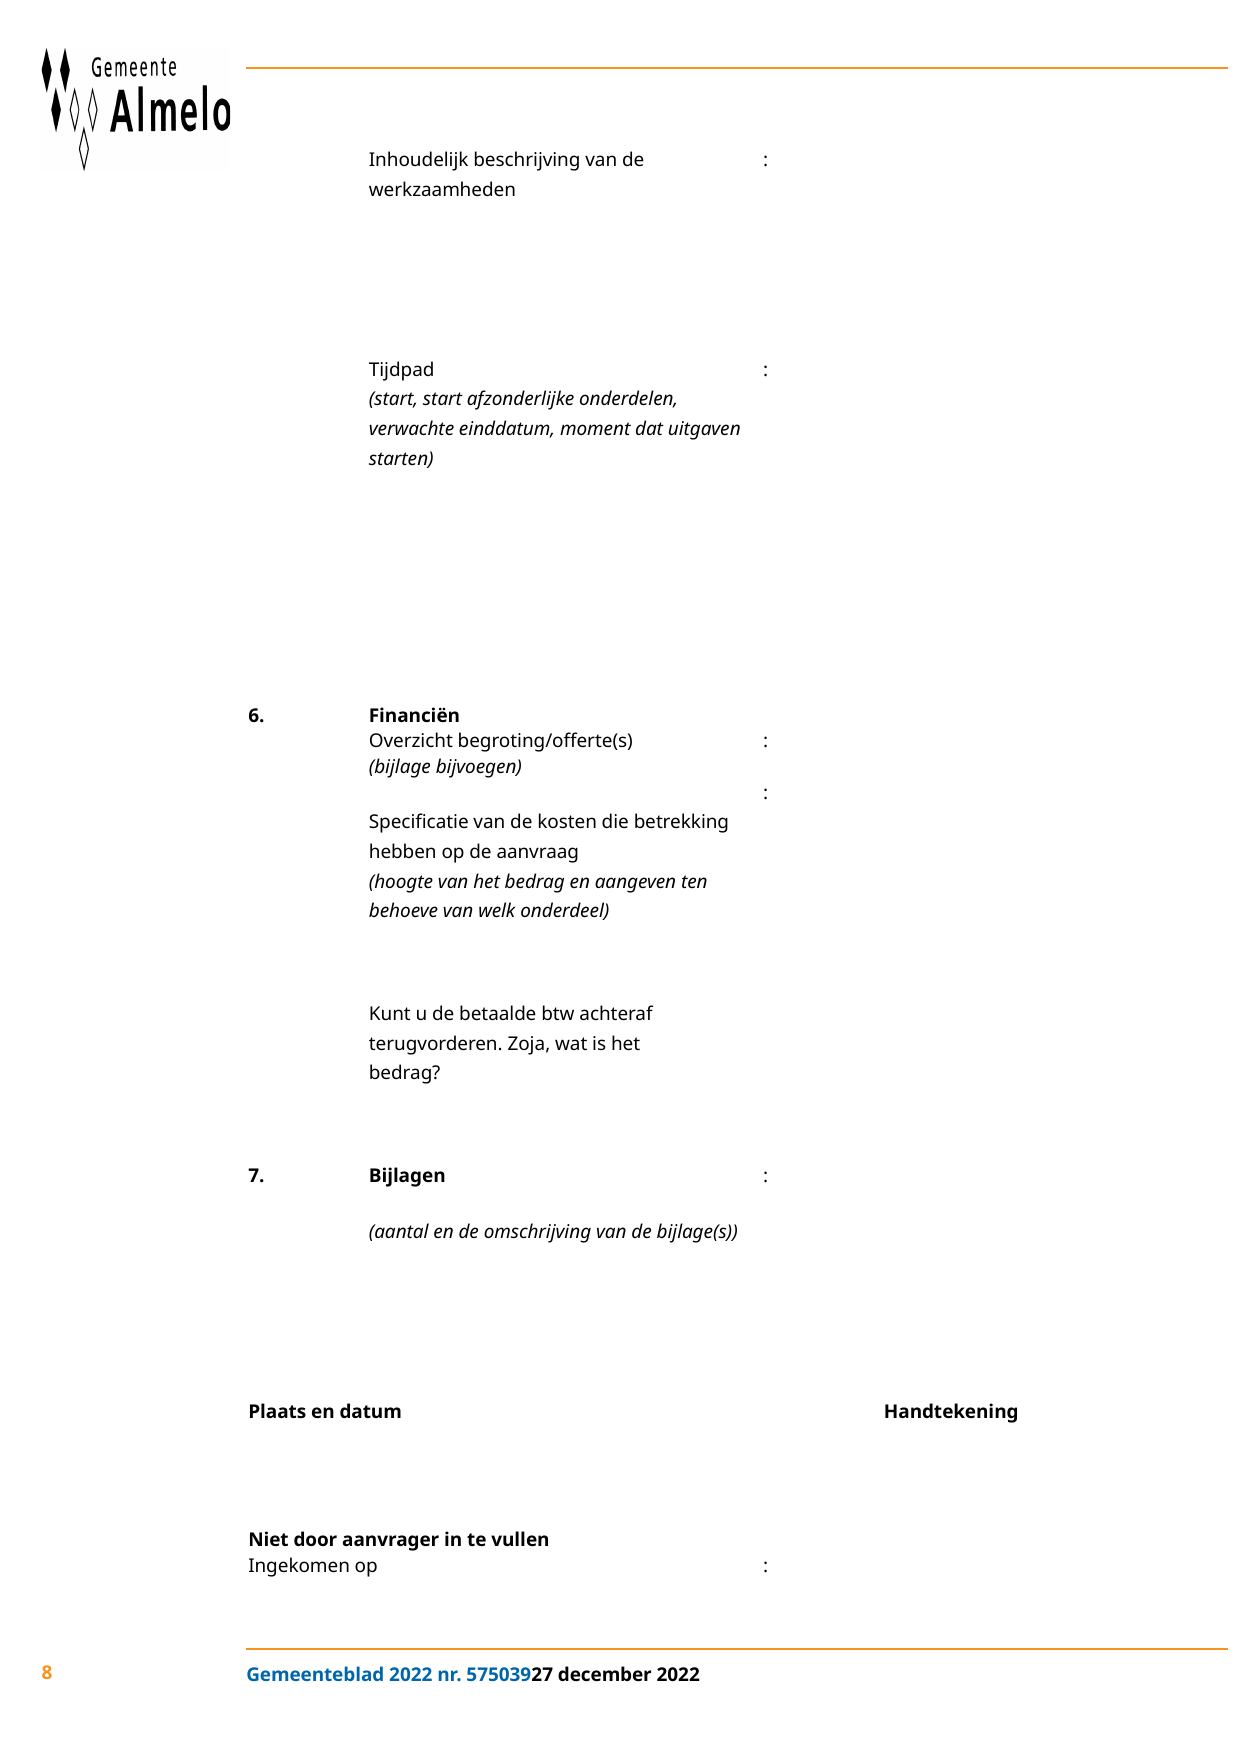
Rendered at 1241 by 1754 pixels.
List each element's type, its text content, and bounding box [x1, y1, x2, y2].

table_cell [884, 676, 1152, 702]
table_cell [884, 146, 1152, 202]
table_cell [248, 470, 369, 496]
table_cell [884, 202, 1152, 227]
table_cell Plaats en datum [248, 1398, 763, 1424]
table_cell [884, 1244, 1152, 1269]
table_cell [369, 305, 763, 330]
table_cell [884, 1346, 1152, 1372]
table_cell [248, 227, 369, 253]
table_cell [884, 651, 1152, 676]
table_cell [248, 975, 369, 1000]
table_cell [763, 573, 884, 599]
table_cell [763, 599, 884, 625]
table_cell [248, 253, 369, 279]
table_cell [763, 1000, 884, 1085]
table_cell [884, 253, 1152, 279]
table_cell Specificatie van de kosten die betrekking hebben op de aanvraag (hoogte van het bedrag en aangeven ten behoeve van welk onderdeel) [369, 779, 763, 923]
table_cell [369, 1475, 763, 1501]
table_cell (aantal en de omschrijving van de bijlage(s)) [369, 1188, 763, 1243]
table_cell [884, 95, 1152, 121]
table_cell [884, 754, 1152, 779]
table_cell [369, 1111, 763, 1137]
table_cell [369, 651, 763, 676]
table_cell [763, 548, 884, 573]
table_cell [884, 1188, 1152, 1243]
table_cell [763, 651, 884, 676]
table_cell [884, 1424, 1152, 1449]
table_cell [763, 1321, 884, 1346]
table_cell Bijlagen [369, 1163, 763, 1188]
table_cell [763, 754, 884, 779]
table_cell [884, 1137, 1152, 1162]
table_cell [884, 599, 1152, 625]
table_cell [884, 949, 1152, 975]
table_cell [763, 95, 884, 121]
table_cell [763, 1372, 884, 1398]
table_cell [369, 923, 763, 949]
table_cell Financiën [369, 702, 763, 728]
table_cell Inhoudelijk beschrijving van de werkzaamheden [369, 146, 763, 202]
table_cell [248, 1372, 369, 1398]
table_cell [369, 522, 763, 548]
table_cell [369, 95, 763, 121]
table_cell [884, 1475, 1152, 1501]
table_cell [248, 651, 369, 676]
table_cell [369, 1295, 763, 1321]
table_cell [248, 1424, 763, 1449]
table_cell [884, 1111, 1152, 1137]
table_cell 7. [248, 1163, 369, 1188]
table_cell [248, 548, 369, 573]
table_cell [248, 356, 369, 470]
table_cell [369, 202, 763, 227]
table_cell Tijdpad (start, start afzonderlijke onderdelen, verwachte einddatum, moment dat uitgaven starten) [369, 356, 763, 470]
table_cell [369, 227, 763, 253]
table_cell [763, 923, 884, 949]
table_cell [248, 1475, 369, 1501]
table_cell [884, 1000, 1152, 1085]
table_cell : [763, 146, 884, 202]
table_cell [369, 1321, 763, 1346]
table_cell [763, 305, 884, 330]
table_cell [248, 923, 369, 949]
table_cell [763, 1501, 884, 1527]
table_cell [369, 1269, 763, 1295]
table_cell [369, 121, 763, 146]
table_cell [884, 1321, 1152, 1346]
table_cell : [763, 1552, 884, 1578]
table_cell [763, 1578, 884, 1604]
table_cell [763, 1346, 884, 1372]
table_cell [248, 949, 369, 975]
table_cell [369, 470, 763, 496]
table_cell Overzicht begroting/offerte(s) [369, 728, 763, 753]
table_cell [248, 1188, 369, 1243]
table_cell [884, 573, 1152, 599]
table_cell [763, 1449, 884, 1475]
table_cell [248, 330, 369, 356]
table_cell [884, 548, 1152, 573]
table_cell [369, 1244, 763, 1269]
table_cell [369, 496, 763, 522]
table_cell [763, 202, 884, 227]
table_cell : [763, 1163, 884, 1188]
table_cell [884, 1269, 1152, 1295]
table_cell [763, 470, 884, 496]
table_cell [248, 496, 369, 522]
table_cell [884, 923, 1152, 949]
table_cell Handtekening [884, 1398, 1152, 1424]
table_cell [884, 625, 1152, 651]
table_cell 6. [248, 702, 369, 728]
table_cell [248, 305, 369, 330]
table_cell [248, 1000, 369, 1085]
table_cell [369, 949, 763, 975]
table_cell [884, 279, 1152, 304]
table_cell [248, 1501, 763, 1527]
table_cell [763, 227, 884, 253]
table_cell [248, 121, 369, 146]
table_cell [884, 1501, 1152, 1527]
table_cell [369, 1137, 763, 1162]
table_cell [248, 95, 369, 121]
table_cell [248, 1244, 369, 1269]
table_cell [763, 1398, 884, 1424]
table_cell [763, 1295, 884, 1321]
table_cell [369, 975, 763, 1000]
table_cell [763, 1527, 1152, 1552]
table_cell [248, 1346, 369, 1372]
table_cell [248, 728, 369, 753]
table_cell [884, 702, 1152, 728]
table_cell [884, 1163, 1152, 1188]
table_cell [248, 1295, 369, 1321]
table_cell [248, 754, 369, 779]
table_cell Kunt u de betaalde btw achteraf terugvorderen. Zoja, wat is het bedrag? [369, 1000, 763, 1085]
table_cell [884, 496, 1152, 522]
table_cell : [763, 728, 884, 753]
table_cell [763, 279, 884, 304]
table_cell [248, 522, 369, 548]
table_cell [369, 1346, 763, 1372]
table_cell [884, 779, 1152, 923]
picture [41, 47, 231, 172]
table_cell [763, 625, 884, 651]
table_cell [369, 330, 763, 356]
table_cell [248, 1269, 369, 1295]
table_cell [884, 1449, 1152, 1475]
table_cell [248, 779, 369, 923]
table_cell [248, 202, 369, 227]
table_cell [884, 522, 1152, 548]
table_cell Ingekomen op [248, 1552, 763, 1578]
table_cell [884, 330, 1152, 356]
table_cell [763, 949, 884, 975]
table_cell [369, 279, 763, 304]
table_cell [248, 1085, 369, 1111]
table_cell [763, 1188, 884, 1243]
table_cell [763, 1269, 884, 1295]
table_cell [884, 1295, 1152, 1321]
table_cell [763, 975, 884, 1000]
table_cell [763, 1475, 884, 1501]
table_cell [884, 305, 1152, 330]
table_cell [369, 676, 763, 702]
table_cell [884, 227, 1152, 253]
table_cell [248, 279, 369, 304]
table_cell [369, 1085, 763, 1111]
table_cell [248, 676, 369, 702]
table_cell [763, 1085, 884, 1111]
table_cell [248, 625, 369, 651]
table_cell : [763, 356, 884, 470]
table_cell [369, 599, 763, 625]
table_cell [884, 356, 1152, 470]
table_cell (bijlage bijvoegen) [369, 754, 763, 779]
table_cell [248, 146, 369, 202]
table_cell [248, 599, 369, 625]
table_cell [884, 1578, 1152, 1604]
table_cell [763, 1111, 884, 1137]
table_cell [248, 1578, 763, 1604]
table_cell : [763, 779, 884, 923]
table_cell [884, 1085, 1152, 1111]
table_cell [763, 253, 884, 279]
table_cell [248, 1111, 369, 1137]
table_cell [884, 121, 1152, 146]
table_cell [369, 625, 763, 651]
table_cell [763, 676, 884, 702]
table_cell [369, 573, 763, 599]
table_cell [248, 1449, 763, 1475]
table_cell [248, 1137, 369, 1162]
table_cell [763, 702, 884, 728]
table_cell [884, 1372, 1152, 1398]
table_cell [248, 573, 369, 599]
table_cell [763, 496, 884, 522]
table_cell [763, 121, 884, 146]
table_cell [369, 548, 763, 573]
table_cell [884, 1552, 1152, 1578]
table_cell [763, 1137, 884, 1162]
table_cell [884, 470, 1152, 496]
table_cell [884, 975, 1152, 1000]
table_cell [248, 1321, 369, 1346]
table_cell [763, 522, 884, 548]
table_cell [763, 1244, 884, 1269]
table_cell [763, 1424, 884, 1449]
table_cell [763, 330, 884, 356]
table_cell Niet door aanvrager in te vullen [248, 1527, 763, 1552]
table_cell [369, 1372, 763, 1398]
table_cell [369, 253, 763, 279]
table_cell [884, 728, 1152, 753]
